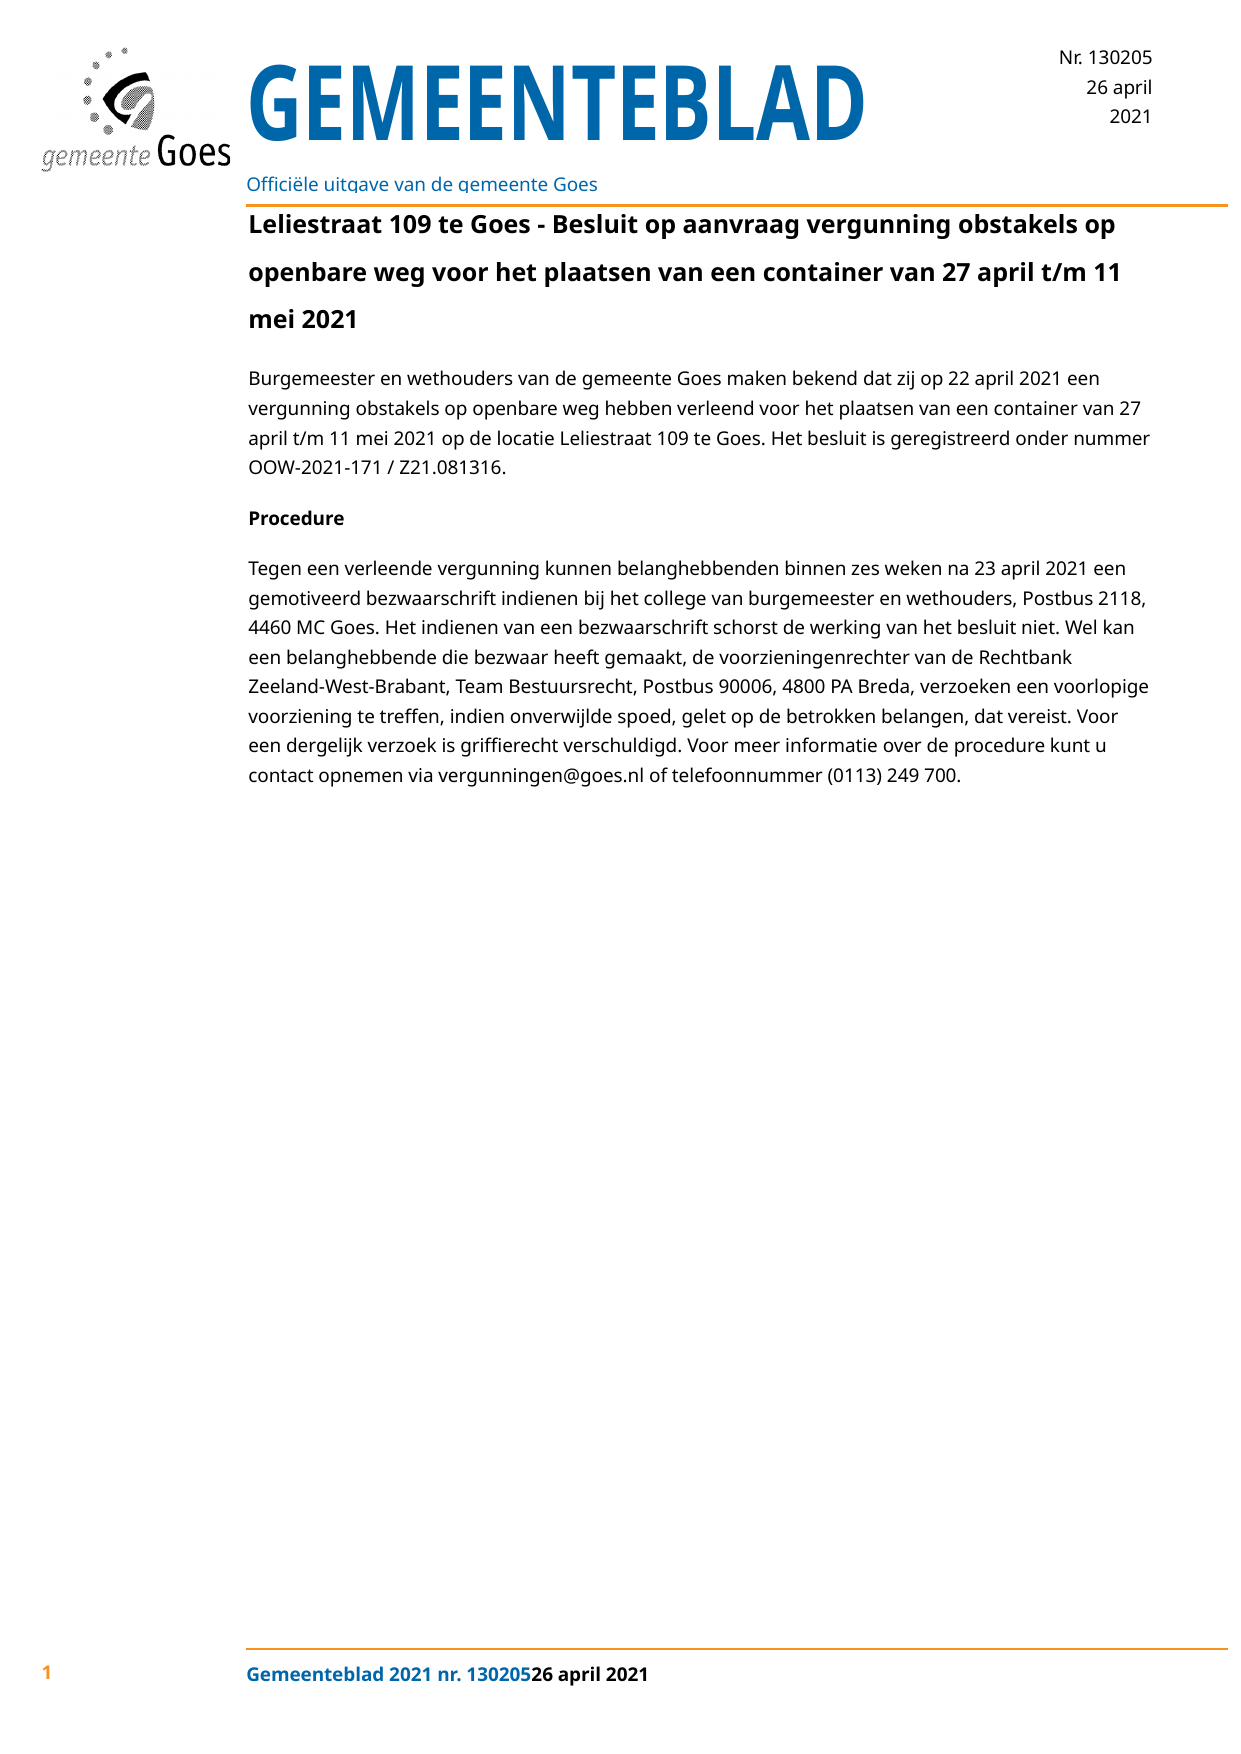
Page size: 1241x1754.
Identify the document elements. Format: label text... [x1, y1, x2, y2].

text Tegen een verleende vergunning kunnen belanghebbenden binnen zes weken na 23 april 2021 een gemotiveerd bezwaarschrift indienen bij het college van burgemeester en wethouders, Postbus 2118, 4460 MC Goes. Het indienen van een bezwaarschrift schorst de werking van het besluit niet. Wel kan een belanghebbende die bezwaar heeft gemaakt, de voorzieningenrechter van de Rechtbank Zeeland-West-Brabant, Team Bestuursrecht, Postbus 90006, 4800 PA Breda, verzoeken een voorlopige voorziening te treffen, indien onverwijlde spoed, gelet op de betrokken belangen, dat vereist. Voor een dergelijk verzoek is griffierecht verschuldigd. Voor meer informatie over de procedure kunt u contact opnemen via vergunningen@goes.nl of telefoonnummer (0113) 249 700. [248, 555, 1152, 788]
text Burgemeester en wethouders van de gemeente Goes maken bekend dat zij op 22 april 2021 een vergunning obstakels op openbare weg hebben verleend voor het plaatsen van een container van 27 april t/m 11 mei 2021 op de locatie Leliestraat 109 te Goes. Het besluit is geregistreerd onder nummer OOW-2021-171 / Z21.081316. [248, 366, 1152, 480]
picture [41, 47, 231, 172]
text Procedure [248, 505, 1152, 530]
text Leliestraat 109 te Goes - Besluit op aanvraag vergunning obstakels op openbare weg voor het plaatsen van een container van 27 april t/m 11 mei 2021 [248, 207, 1152, 336]
